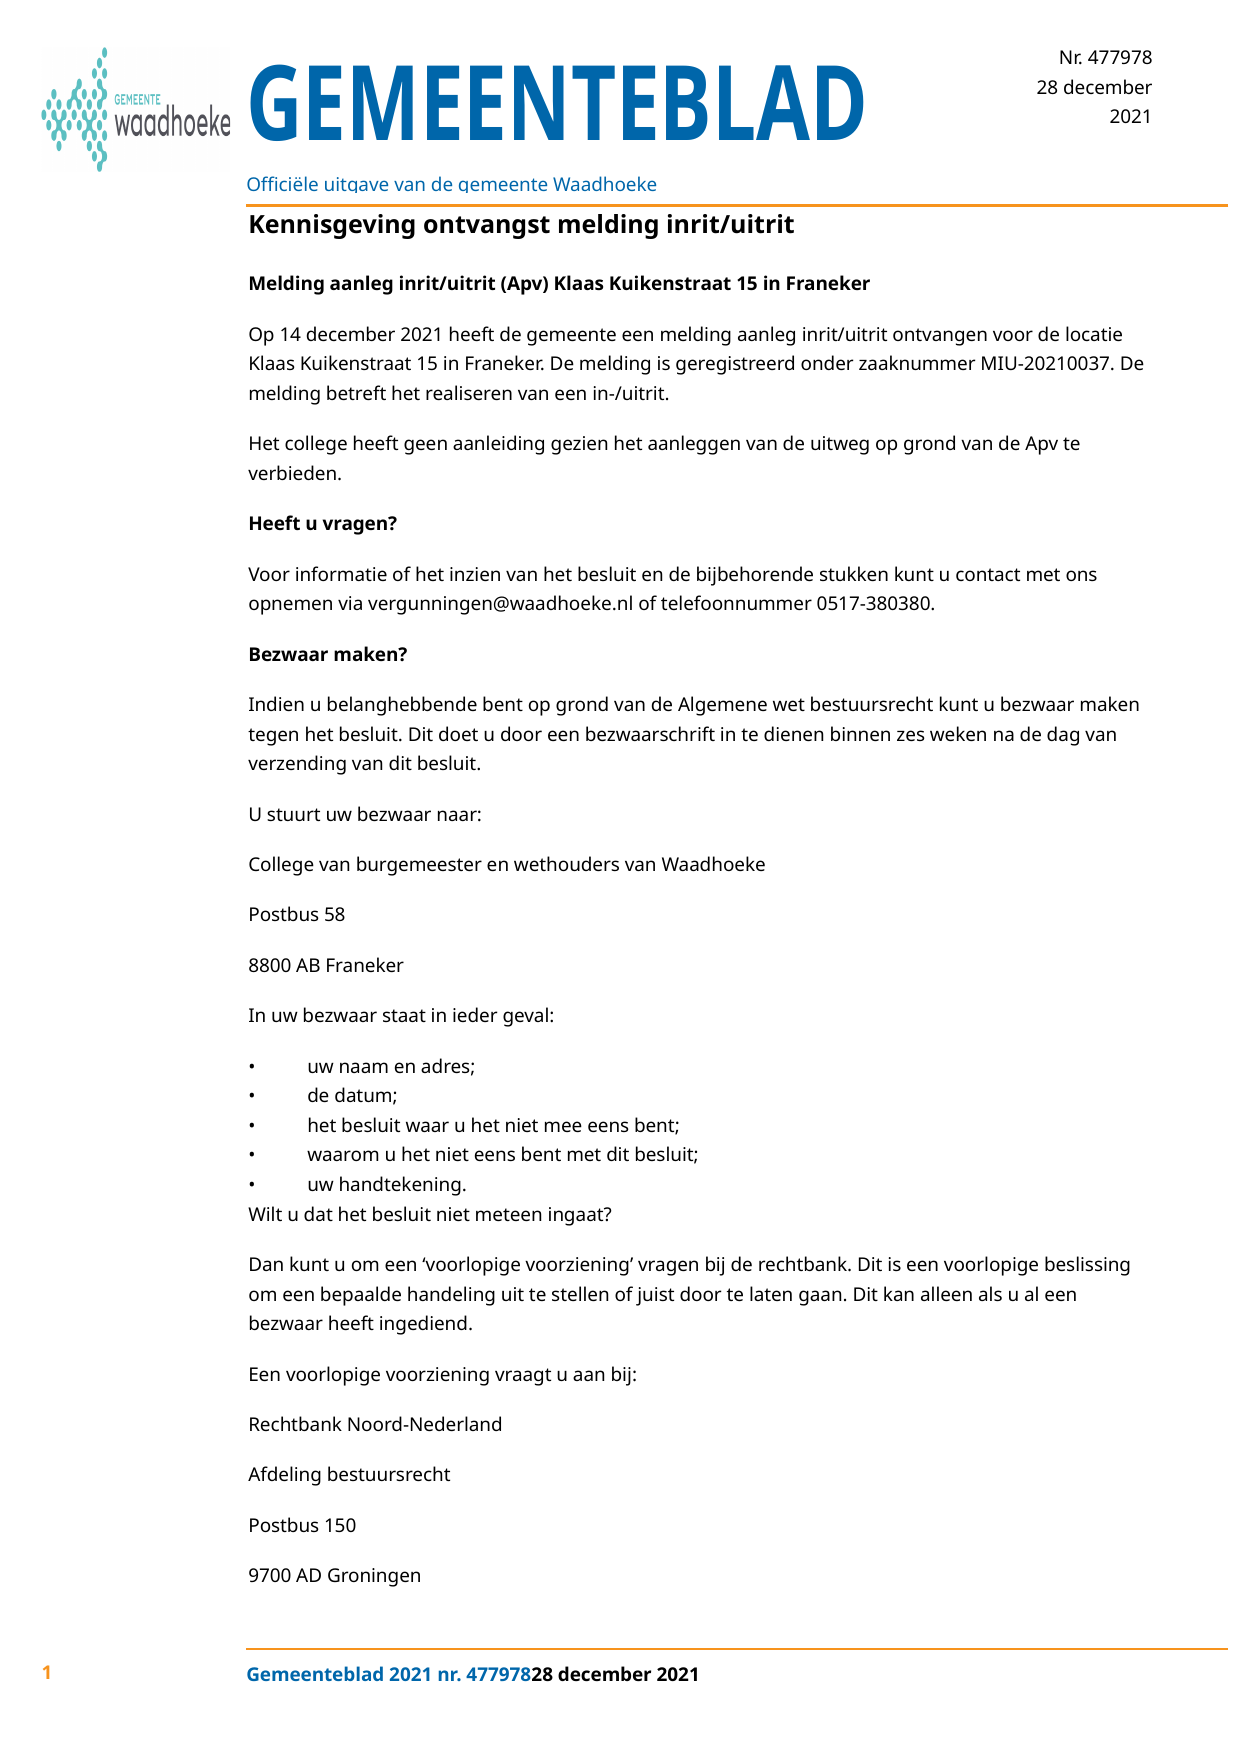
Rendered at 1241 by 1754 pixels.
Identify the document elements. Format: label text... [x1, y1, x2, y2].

text Wilt u dat het besluit niet meteen ingaat? [248, 1201, 1152, 1226]
text Afdeling bestuursrecht [248, 1462, 1152, 1487]
text Kennisgeving ontvangst melding inrit/uitrit [248, 207, 1152, 241]
list uw handtekening. [248, 1171, 1152, 1197]
text In uw bezwaar staat in ieder geval: [248, 1002, 1152, 1028]
text Voor informatie of het inzien van het besluit en de bijbehorende stukken kunt u contact met ons opnemen via vergunningen@waadhoeke.nl of telefoonnummer 0517-380380. [248, 561, 1152, 616]
text Indien u belanghebbende bent op grond van de Algemene wet bestuursrecht kunt u bezwaar maken tegen het besluit. Dit doet u door een bezwaarschrift in te dienen binnen zes weken na de dag van verzending van dit besluit. [248, 691, 1152, 776]
text College van burgemeester en wethouders van Waadhoeke [248, 851, 1152, 877]
text Rechtbank Noord-Nederland [248, 1411, 1152, 1437]
text 8800 AB Franeker [248, 952, 1152, 978]
picture [41, 47, 231, 172]
text Heeft u vragen? [248, 510, 1152, 536]
text Het college heeft geen aanleiding gezien het aanleggen van de uitweg op grond van de Apv te verbieden. [248, 430, 1152, 486]
list het besluit waar u het niet mee eens bent; [248, 1112, 1152, 1138]
text Dan kunt u om een ‘voorlopige voorziening’ vragen bij de rechtbank. Dit is een voorlopige beslissing om een bepaalde handeling uit te stellen of juist door te laten gaan. Dit kan alleen als u al een bezwaar heeft ingediend. [248, 1251, 1152, 1336]
text U stuurt uw bezwaar naar: [248, 801, 1152, 826]
list de datum; [248, 1082, 1152, 1108]
text 9700 AD Groningen [248, 1562, 1152, 1588]
text Melding aanleg inrit/uitrit (Apv) Klaas Kuikenstraat 15 in Franeker [248, 270, 1152, 296]
list uw naam en adres; [248, 1053, 1152, 1078]
text Postbus 58 [248, 902, 1152, 927]
text Postbus 150 [248, 1512, 1152, 1538]
text Op 14 december 2021 heeft de gemeente een melding aanleg inrit/uitrit ontvangen voor de locatie Klaas Kuikenstraat 15 in Franeker. De melding is geregistreerd onder zaaknummer MIU-20210037. De melding betreft het realiseren van een in-/uitrit. [248, 321, 1152, 406]
list waarom u het niet eens bent met dit besluit; [248, 1142, 1152, 1167]
text Bezwaar maken? [248, 641, 1152, 666]
text Een voorlopige voorziening vraagt u aan bij: [248, 1361, 1152, 1386]
